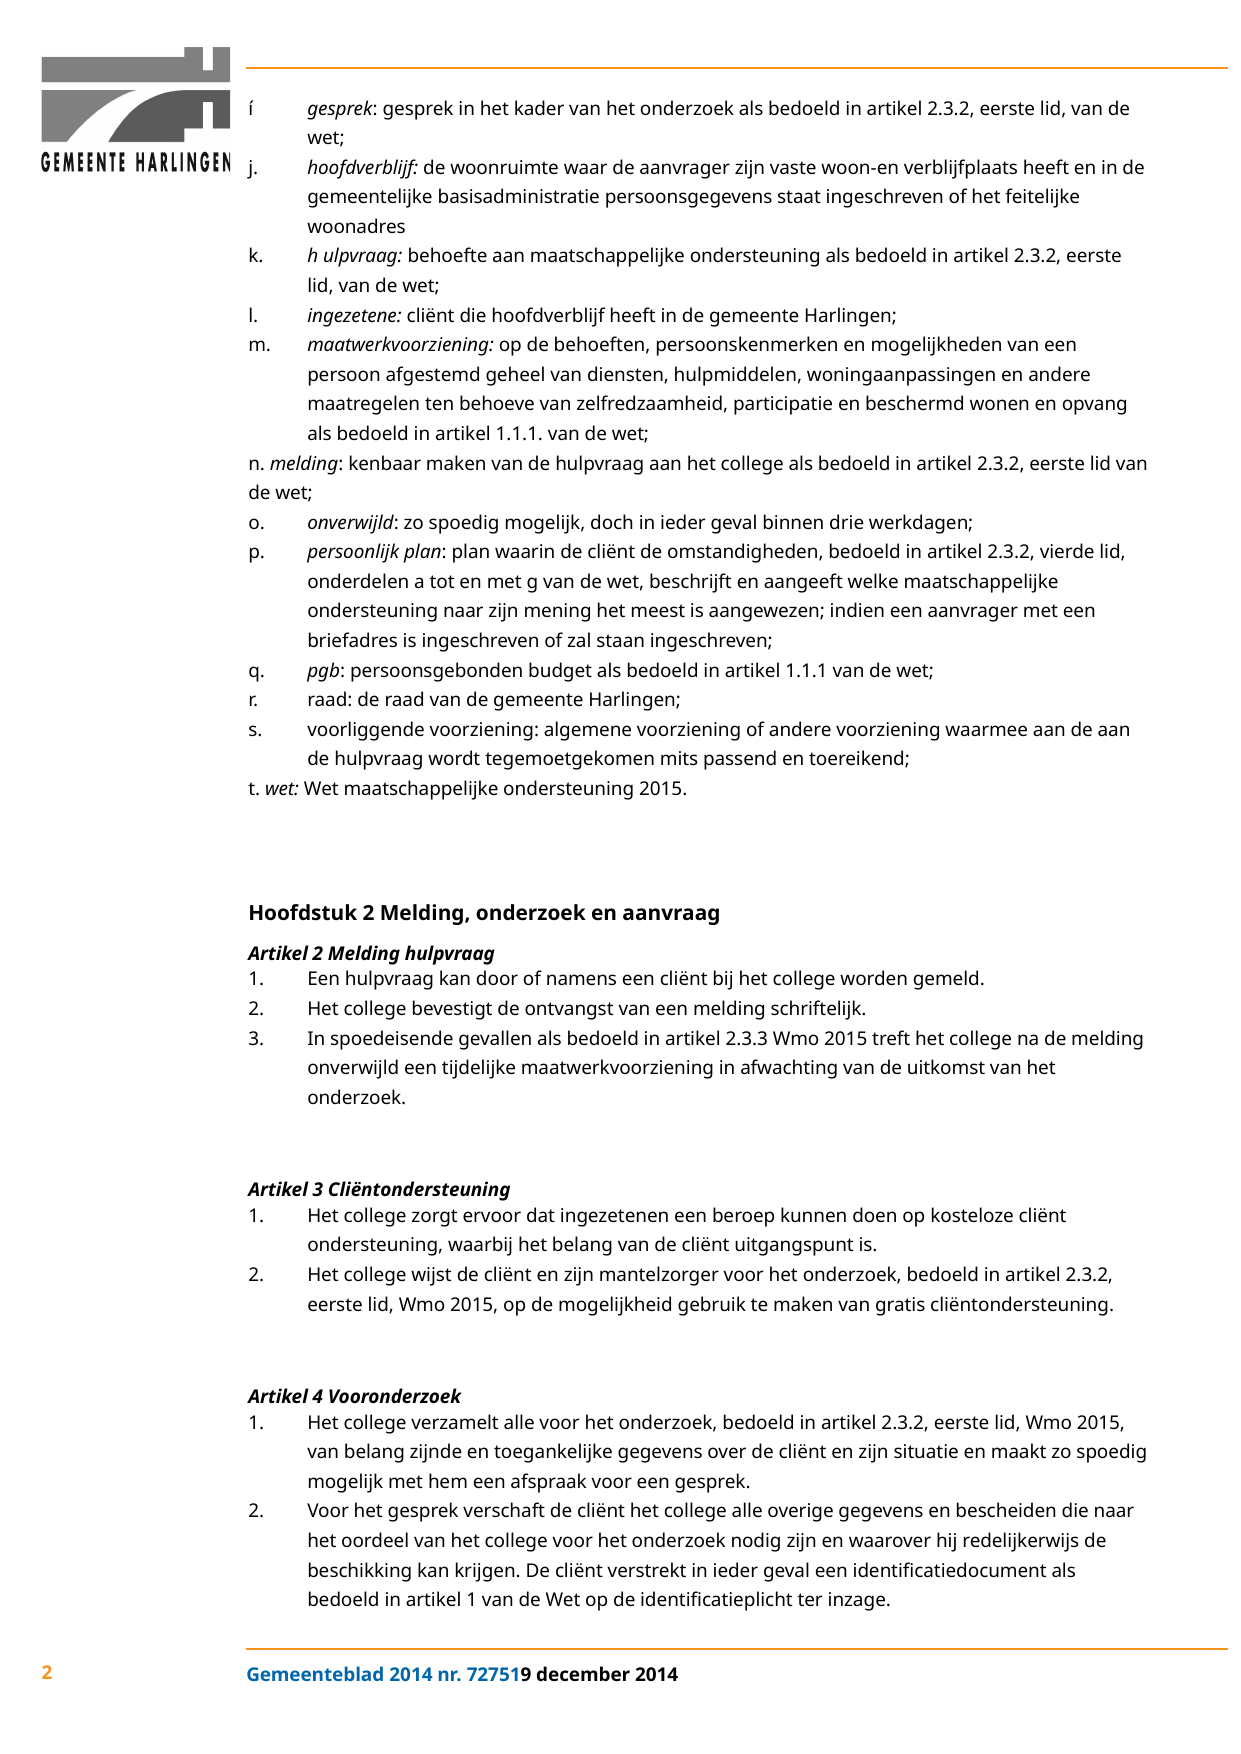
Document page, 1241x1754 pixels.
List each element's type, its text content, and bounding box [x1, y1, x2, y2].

text Artikel 3 Cliëntondersteuning [248, 1176, 1152, 1202]
text Artikel 2 Melding hulpvraag [248, 940, 1152, 966]
list In spoedeisende gevallen als bedoeld in artikel 2.3.3 Wmo 2015 treft het college na de melding onverwijld een tijdelijke maatwerkvoorziening in afwachting van de uitkomst van het onderzoek. [248, 1025, 1152, 1110]
list Het college wijst de cliënt en zijn mantelzorger voor het onderzoek, bedoeld in artikel 2.3.2, eerste lid, Wmo 2015, op de mogelijkheid gebruik te maken van gratis cliëntondersteuning. [248, 1261, 1152, 1317]
text Artikel 4 Vooronderzoek [248, 1383, 1152, 1409]
list hoofdverblijf: de woonruimte waar de aanvrager zijn vaste woon-en verblijfplaats heeft en in de gemeentelijke basisadministratie persoonsgegevens staat ingeschreven of het feitelijke woonadres [248, 154, 1152, 239]
list raad: de raad van de gemeente Harlingen; [248, 686, 1152, 712]
text Hoofdstuk 2 Melding, onderzoek en aanvraag [248, 898, 1152, 926]
list h ulpvraag: behoefte aan maatschappelijke ondersteuning als bedoeld in artikel 2.3.2, eerste lid, van de wet; [248, 243, 1152, 298]
list Een hulpvraag kan door of namens een cliënt bij het college worden gemeld. [248, 966, 1152, 991]
list gesprek: gesprek in het kader van het onderzoek als bedoeld in artikel 2.3.2, eerste lid, van de wet; [248, 95, 1152, 150]
list Het college verzamelt alle voor het onderzoek, bedoeld in artikel 2.3.2, eerste lid, Wmo 2015, van belang zijnde en toegankelijke gegevens over de cliënt en zijn situatie en maakt zo spoedig mogelijk met hem een afspraak voor een gesprek. [248, 1409, 1152, 1494]
text t. wet: Wet maatschappelijke ondersteuning 2015. [248, 775, 1152, 801]
picture [41, 47, 231, 172]
list Het college zorgt ervoor dat ingezetenen een beroep kunnen doen op kosteloze cliënt ondersteuning, waarbij het belang van de cliënt uitgangspunt is. [248, 1202, 1152, 1257]
list maatwerkvoorziening: op de behoeften, persoonskenmerken en mogelijkheden van een persoon afgestemd geheel van diensten, hulpmiddelen, woningaanpassingen en andere maatregelen ten behoeve van zelfredzaamheid, participatie en beschermd wonen en opvang als bedoeld in artikel 1.1.1. van de wet; [248, 331, 1152, 446]
list Het college bevestigt de ontvangst van een melding schriftelijk. [248, 995, 1152, 1021]
text n. melding: kenbaar maken van de hulpvraag aan het college als bedoeld in artikel 2.3.2, eerste lid van de wet; [248, 450, 1152, 505]
list pgb: persoonsgebonden budget als bedoeld in artikel 1.1.1 van de wet; [248, 657, 1152, 683]
list voorliggende voorziening: algemene voorziening of andere voorziening waarmee aan de aan de hulpvraag wordt tegemoetgekomen mits passend en toereikend; [248, 716, 1152, 771]
list Voor het gesprek verschaft de cliënt het college alle overige gegevens en bescheiden die naar het oordeel van het college voor het onderzoek nodig zijn en waarover hij redelijkerwijs de beschikking kan krijgen. De cliënt verstrekt in ieder geval een identificatiedocument als bedoeld in artikel 1 van de Wet op de identificatieplicht ter inzage. [248, 1498, 1152, 1612]
list ingezetene: cliënt die hoofdverblijf heeft in de gemeente Harlingen; [248, 302, 1152, 328]
list onverwijld: zo spoedig mogelijk, doch in ieder geval binnen drie werkdagen; [248, 509, 1152, 535]
list persoonlijk plan: plan waarin de cliënt de omstandigheden, bedoeld in artikel 2.3.2, vierde lid, onderdelen a tot en met g van de wet, beschrijft en aangeeft welke maatschappelijke ondersteuning naar zijn mening het meest is aangewezen; indien een aanvrager met een briefadres is ingeschreven of zal staan ingeschreven; [248, 538, 1152, 653]
